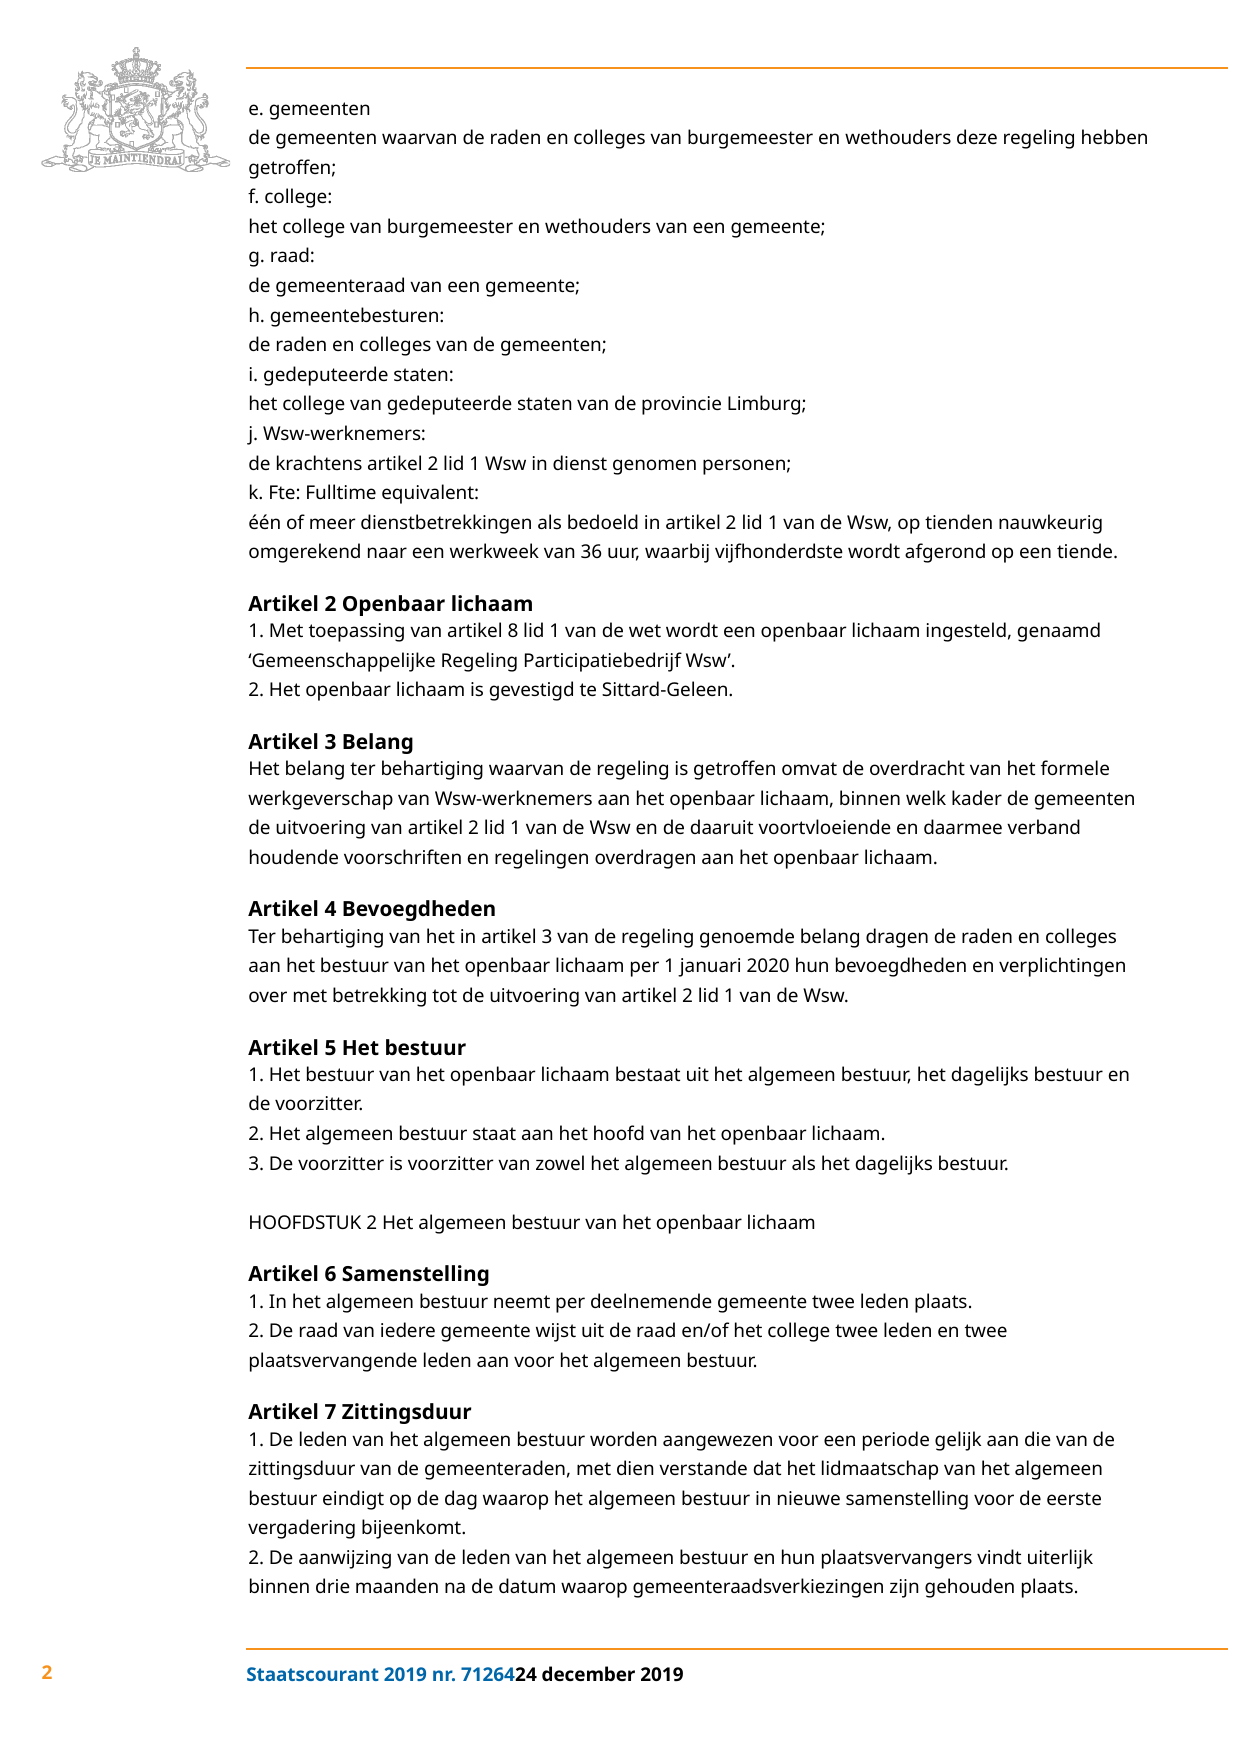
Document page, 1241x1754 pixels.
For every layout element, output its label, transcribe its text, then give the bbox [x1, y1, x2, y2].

text de gemeenten waarvan de raden en colleges van burgemeester en wethouders deze regeling hebben getroffen; [248, 124, 1152, 180]
text j. Wsw-werknemers: [248, 420, 1152, 446]
text Artikel 3 Belang [248, 727, 1152, 755]
text Ter behartiging van het in artikel 3 van de regeling genoemde belang dragen de raden en colleges aan het bestuur van het openbaar lichaam per 1 januari 2020 hun bevoegdheden en verplichtingen over met betrekking tot de uitvoering van artikel 2 lid 1 van de Wsw. [248, 923, 1152, 1008]
text het college van burgemeester en wethouders van een gemeente; [248, 213, 1152, 239]
text 2. Het openbaar lichaam is gevestigd te Sittard-Geleen. [248, 677, 1152, 702]
text 1. Het bestuur van het openbaar lichaam bestaat uit het algemeen bestuur, het dagelijks bestuur en de voorzitter. [248, 1061, 1152, 1116]
text 1. Met toepassing van artikel 8 lid 1 van de wet wordt een openbaar lichaam ingesteld, genaamd ‘Gemeenschappelijke Regeling Participatiebedrijf Wsw’. [248, 617, 1152, 673]
picture [41, 47, 231, 172]
text Artikel 7 Zittingsduur [248, 1397, 1152, 1426]
text de krachtens artikel 2 lid 1 Wsw in dienst genomen personen; [248, 450, 1152, 476]
text Artikel 2 Openbaar lichaam [248, 589, 1152, 617]
text Het belang ter behartiging waarvan de regeling is getroffen omvat de overdracht van het formele werkgeverschap van Wsw-werknemers aan het openbaar lichaam, binnen welk kader de gemeenten de uitvoering van artikel 2 lid 1 van de Wsw en de daaruit voortvloeiende en daarmee verband houdende voorschriften en regelingen overdragen aan het openbaar lichaam. [248, 755, 1152, 870]
text Artikel 5 Het bestuur [248, 1033, 1152, 1061]
text g. raad: [248, 243, 1152, 268]
text 2. De raad van iedere gemeente wijst uit de raad en/of het college twee leden en twee plaatsvervangende leden aan voor het algemeen bestuur. [248, 1317, 1152, 1373]
text HOOFDSTUK 2 Het algemeen bestuur van het openbaar lichaam [248, 1209, 1152, 1235]
text 2. De aanwijzing van de leden van het algemeen bestuur en hun plaatsvervangers vindt uiterlijk binnen drie maanden na de datum waarop gemeenteraadsverkiezingen zijn gehouden plaats. [248, 1544, 1152, 1599]
text i. gedeputeerde staten: [248, 361, 1152, 387]
text het college van gedeputeerde staten van de provincie Limburg; [248, 391, 1152, 416]
text de gemeenteraad van een gemeente; [248, 272, 1152, 298]
text de raden en colleges van de gemeenten; [248, 331, 1152, 357]
text 2. Het algemeen bestuur staat aan het hoofd van het openbaar lichaam. [248, 1120, 1152, 1146]
text één of meer dienstbetrekkingen als bedoeld in artikel 2 lid 1 van de Wsw, op tienden nauwkeurig omgerekend naar een werkweek van 36 uur, waarbij vijfhonderdste wordt afgerond op een tiende. [248, 509, 1152, 564]
text f. college: [248, 183, 1152, 209]
text 3. De voorzitter is voorzitter van zowel het algemeen bestuur als het dagelijks bestuur. [248, 1150, 1152, 1176]
text 1. In het algemeen bestuur neemt per deelnemende gemeente twee leden plaats. [248, 1288, 1152, 1313]
text 1. De leden van het algemeen bestuur worden aangewezen voor een periode gelijk aan die van de zittingsduur van de gemeenteraden, met dien verstande dat het lidmaatschap van het algemeen bestuur eindigt op de dag waarop het algemeen bestuur in nieuwe samenstelling voor de eerste vergadering bijeenkomt. [248, 1426, 1152, 1540]
text e. gemeenten [248, 95, 1152, 121]
text h. gemeentebesturen: [248, 302, 1152, 328]
text Artikel 4 Bevoegdheden [248, 894, 1152, 923]
text Artikel 6 Samenstelling [248, 1259, 1152, 1288]
text k. Fte: Fulltime equivalent: [248, 479, 1152, 505]
